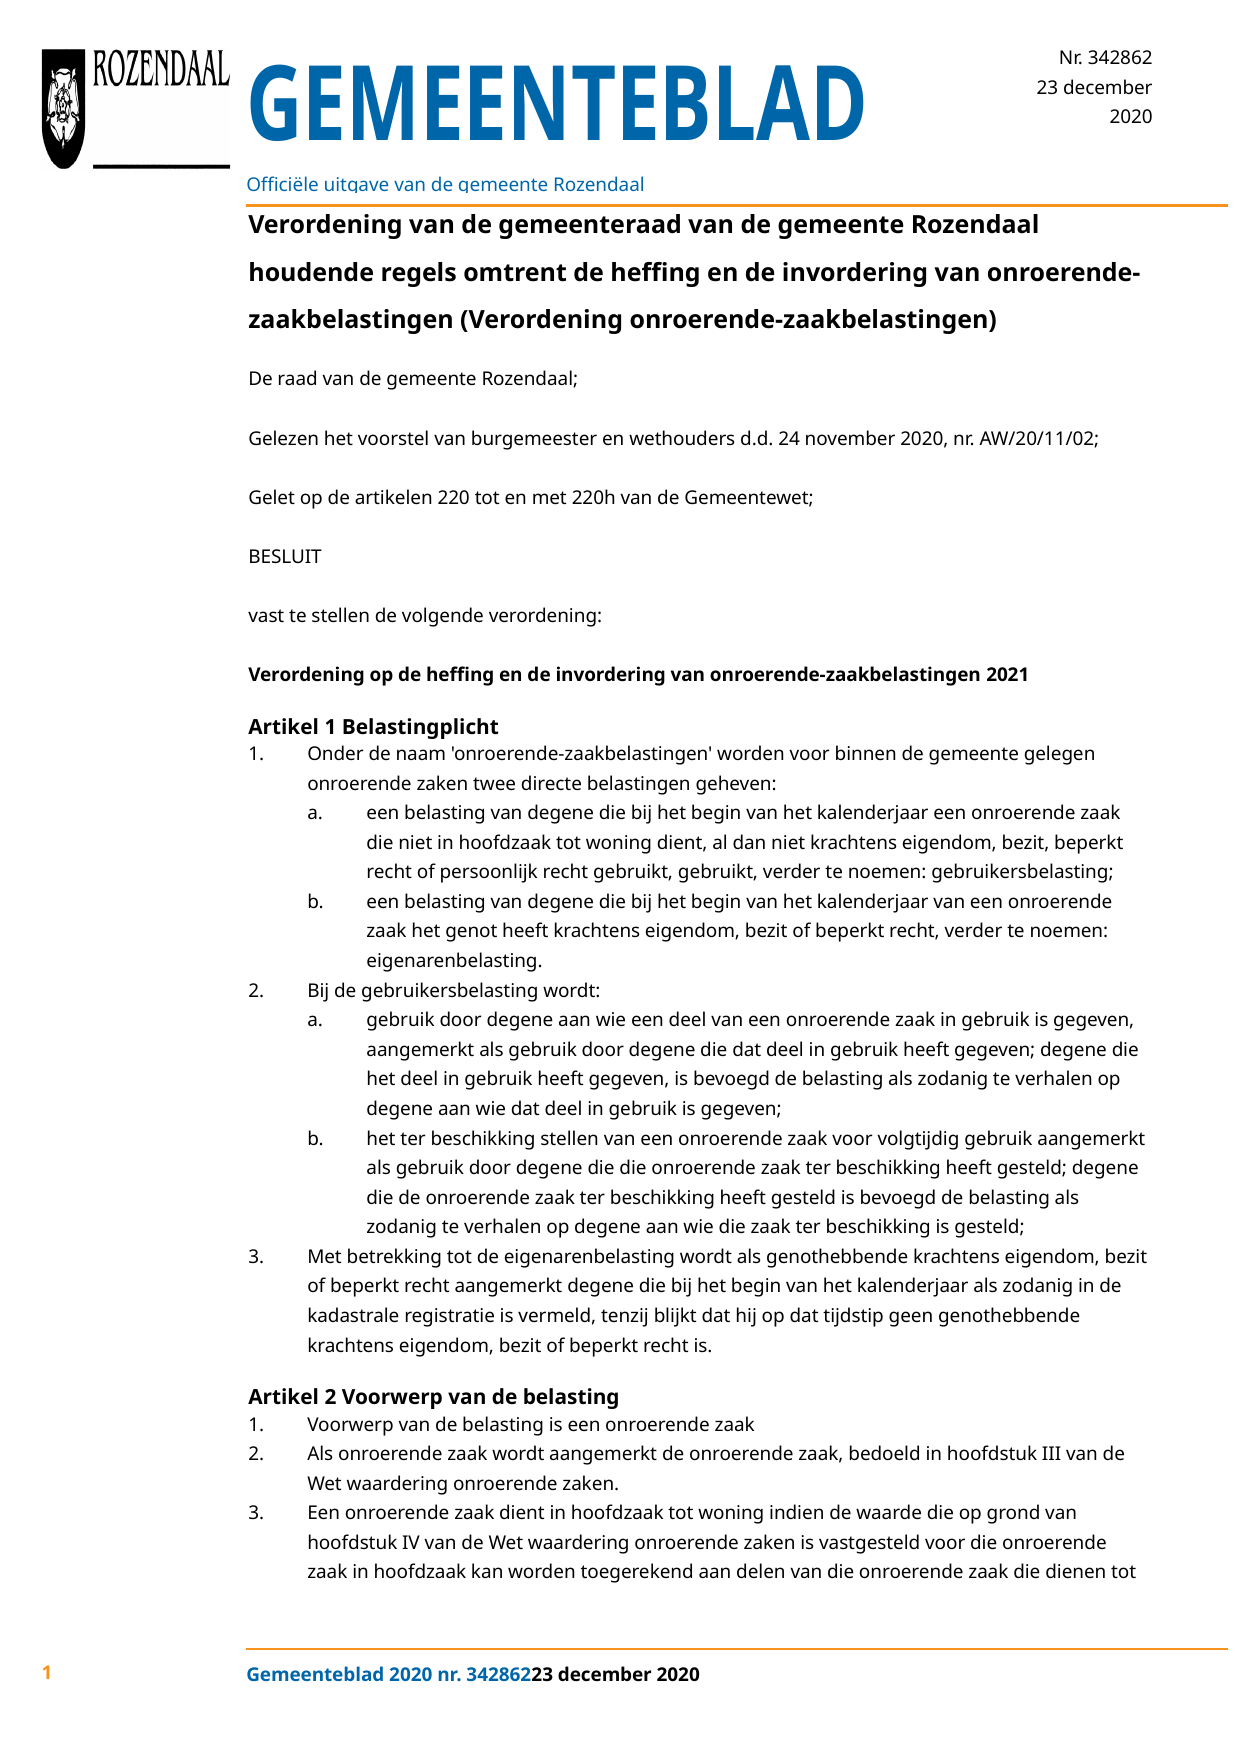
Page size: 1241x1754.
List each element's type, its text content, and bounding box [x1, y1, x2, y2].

text Verordening op de heffing en de invordering van onroerende-zaakbelastingen 2021 [248, 661, 1152, 687]
list Als onroerende zaak wordt aangemerkt de onroerende zaak, bedoeld in hoofdstuk III van de Wet waardering onroerende zaken. [248, 1440, 1152, 1496]
list een belasting van degene die bij het begin van het kalenderjaar van een onroerende zaak het genot heeft krachtens eigendom, bezit of beperkt recht, verder te noemen: eigenarenbelasting. [307, 888, 1152, 973]
list het ter beschikking stellen van een onroerende zaak voor volgtijdig gebruik aangemerkt als gebruik door degene die die onroerende zaak ter beschikking heeft gesteld; degene die de onroerende zaak ter beschikking heeft gesteld is bevoegd de belasting als zodanig te verhalen op degene aan wie die zaak ter beschikking is gesteld; [307, 1125, 1152, 1239]
text De raad van de gemeente Rozendaal; [248, 366, 1152, 391]
list gebruik door degene aan wie een deel van een onroerende zaak in gebruik is gegeven, aangemerkt als gebruik door degene die dat deel in gebruik heeft gegeven; degene die het deel in gebruik heeft gegeven, is bevoegd de belasting als zodanig te verhalen op degene aan wie dat deel in gebruik is gegeven; [307, 1006, 1152, 1121]
picture [41, 47, 231, 172]
text Artikel 2 Voorwerp van de belasting [248, 1382, 1152, 1411]
list Bij de gebruikersbelasting wordt: [248, 977, 1152, 1003]
list Een onroerende zaak dient in hoofdzaak tot woning indien de waarde die op grond van hoofdstuk IV van de Wet waardering onroerende zaken is vastgesteld voor die onroerende zaak in hoofdzaak kan worden toegerekend aan delen van die onroerende zaak die dienen tot [248, 1499, 1152, 1584]
list Voorwerp van de belasting is een onroerende zaak [248, 1411, 1152, 1436]
text Artikel 1 Belastingplicht [248, 712, 1152, 740]
text Verordening van de gemeenteraad van de gemeente Rozendaal houdende regels omtrent de heffing en de invordering van onroerende-zaakbelastingen (Verordening onroerende-zaakbelastingen) [248, 207, 1152, 336]
list Onder de naam 'onroerende-zaakbelastingen' worden voor binnen de gemeente gelegen onroerende zaken twee directe belastingen geheven: [248, 740, 1152, 796]
list Met betrekking tot de eigenarenbelasting wordt als genothebbende krachtens eigendom, bezit of beperkt recht aangemerkt degene die bij het begin van het kalenderjaar als zodanig in de kadastrale registratie is vermeld, tenzij blijkt dat hij op dat tijdstip geen genothebbende krachtens eigendom, bezit of beperkt recht is. [248, 1243, 1152, 1358]
text Gelezen het voorstel van burgemeester en wethouders d.d. 24 november 2020, nr. AW/20/11/02; [248, 425, 1152, 450]
text BESLUIT [248, 543, 1152, 569]
text Gelet op de artikelen 220 tot en met 220h van de Gemeentewet; [248, 484, 1152, 509]
list een belasting van degene die bij het begin van het kalenderjaar een onroerende zaak die niet in hoofdzaak tot woning dient, al dan niet krachtens eigendom, bezit, beperkt recht of persoonlijk recht gebruikt, gebruikt, verder te noemen: gebruikersbelasting; [307, 799, 1152, 884]
text vast te stellen de volgende verordening: [248, 602, 1152, 628]
